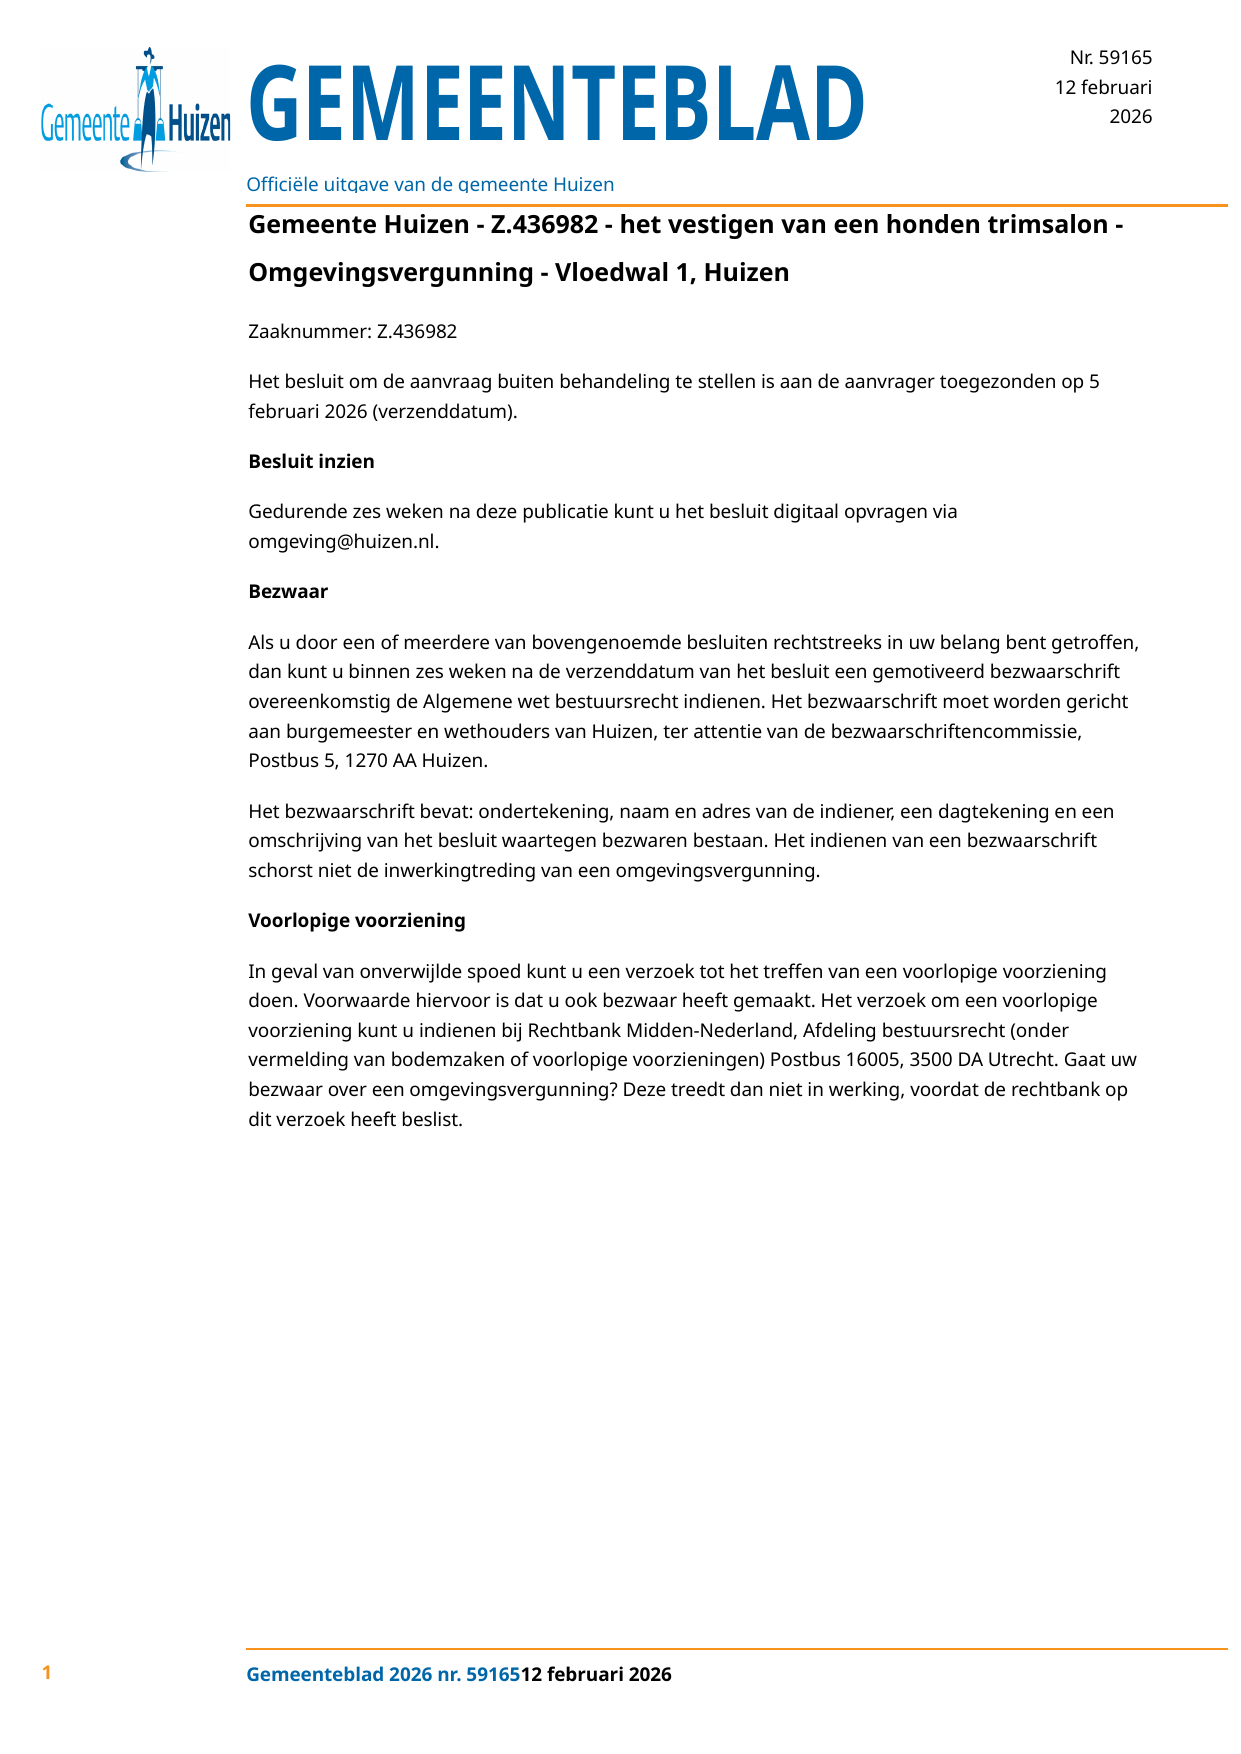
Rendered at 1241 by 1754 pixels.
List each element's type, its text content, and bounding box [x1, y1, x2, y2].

text Besluit inzien [248, 448, 1152, 474]
text Bezwaar [248, 579, 1152, 604]
text Het besluit om de aanvraag buiten behandeling te stellen is aan de aanvrager toegezonden op 5 februari 2026 (verzenddatum). [248, 368, 1152, 424]
picture [41, 47, 231, 172]
text Gemeente Huizen - Z.436982 - het vestigen van een honden trimsalon - Omgevingsvergunning - Vloedwal 1, Huizen [248, 207, 1152, 288]
text Voorlopige voorziening [248, 907, 1152, 933]
text Als u door een of meerdere van bovengenoemde besluiten rechtstreeks in uw belang bent getroffen, dan kunt u binnen zes weken na de verzenddatum van het besluit een gemotiveerd bezwaarschrift overeenkomstig de Algemene wet bestuursrecht indienen. Het bezwaarschrift moet worden gericht aan burgemeester en wethouders van Huizen, ter attentie van de bezwaarschriftencommissie, Postbus 5, 1270 AA Huizen. [248, 629, 1152, 773]
text Het bezwaarschrift bevat: ondertekening, naam en adres van de indiener, een dagtekening en een omschrijving van het besluit waartegen bezwaren bestaan. Het indienen van een bezwaarschrift schorst niet de inwerkingtreding van een omgevingsvergunning. [248, 798, 1152, 883]
text In geval van onverwijlde spoed kunt u een verzoek tot het treffen van een voorlopige voorziening doen. Voorwaarde hiervoor is dat u ook bezwaar heeft gemaakt. Het verzoek om een voorlopige voorziening kunt u indienen bij Rechtbank Midden-Nederland, Afdeling bestuursrecht (onder vermelding van bodemzaken of voorlopige voorzieningen) Postbus 16005, 3500 DA Utrecht. Gaat uw bezwaar over een omgevingsvergunning? Deze treedt dan niet in werking, voordat de rechtbank op dit verzoek heeft beslist. [248, 958, 1152, 1132]
text Gedurende zes weken na deze publicatie kunt u het besluit digitaal opvragen via omgeving@huizen.nl. [248, 499, 1152, 554]
text Zaaknummer: Z.436982 [248, 318, 1152, 344]
